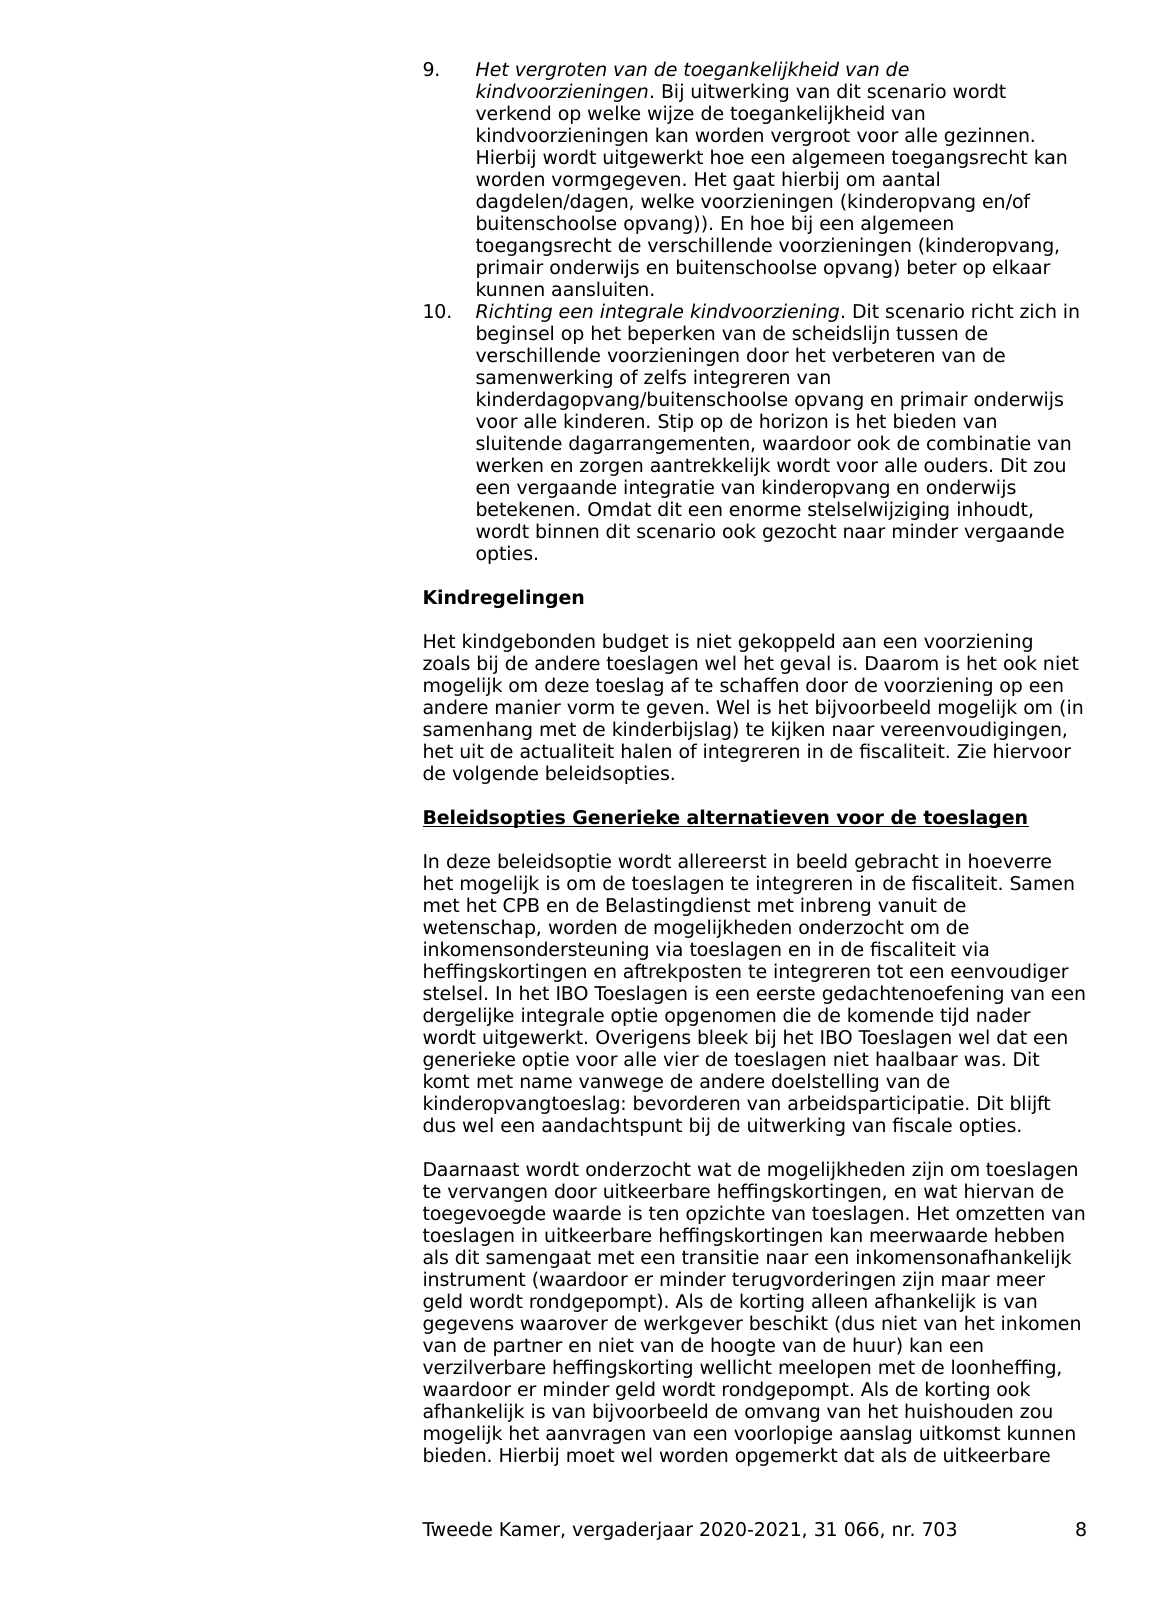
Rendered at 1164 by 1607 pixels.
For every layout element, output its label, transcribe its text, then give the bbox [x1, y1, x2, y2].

text In deze beleidsoptie wordt allereerst in beeld gebracht in hoeverre het mogelijk is om de toeslagen te integreren in de fiscaliteit. Samen met het CPB en de Belastingdienst met inbreng vanuit de wetenschap, worden de mogelijkheden onderzocht om de inkomensondersteuning via toeslagen en in de fiscaliteit via heffingskortingen en aftrekposten te integreren tot een eenvoudiger stelsel. In het IBO Toeslagen is een eerste gedachtenoefening van een dergelijke integrale optie opgenomen die de komende tijd nader wordt uitgewerkt. Overigens bleek bij het IBO Toeslagen wel dat een generieke optie voor alle vier de toeslagen niet haalbaar was. Dit komt met name vanwege de andere doelstelling van de kinderopvangtoeslag: bevorderen van arbeidsparticipatie. Dit blijft dus wel een aandachtspunt bij de uitwerking van fiscale opties. [422, 851, 1087, 1137]
subtitle Kindregelingen [422, 587, 1087, 609]
text 9. Het vergroten van de toegankelijkheid van de kindvoorzieningen. Bij uitwerking van dit scenario wordt verkend op welke wijze de toegankelijkheid van kindvoorzieningen kan worden vergroot voor alle gezinnen. Hierbij wordt uitgewerkt hoe een algemeen toegangsrecht kan worden vormgegeven. Het gaat hierbij om aantal dagdelen/dagen, welke voorzieningen (kinderopvang en/of buitenschoolse opvang)). En hoe bij een algemeen toegangsrecht de verschillende voorzieningen (kinderopvang, primair onderwijs en buitenschoolse opvang) beter op elkaar kunnen aansluiten. [422, 59, 1087, 301]
text Daarnaast wordt onderzocht wat de mogelijkheden zijn om toeslagen te vervangen door uitkeerbare heffingskortingen, en wat hiervan de toegevoegde waarde is ten opzichte van toeslagen. Het omzetten van toeslagen in uitkeerbare heffingskortingen kan meerwaarde hebben als dit samengaat met een transitie naar een inkomensonafhankelijk instrument (waardoor er minder terugvorderingen zijn maar meer geld wordt rondgepompt). Als de korting alleen afhankelijk is van gegevens waarover de werkgever beschikt (dus niet van het inkomen van de partner en niet van de hoogte van de huur) kan een verzilverbare heffingskorting wellicht meelopen met de loonheffing, waardoor er minder geld wordt rondgepompt. Als de korting ook afhankelijk is van bijvoorbeeld de omvang van het huishouden zou mogelijk het aanvragen van een voorlopige aanslag uitkomst kunnen bieden. Hierbij moet wel worden opgemerkt dat als de uitkeerbare [422, 1159, 1087, 1467]
text Het kindgebonden budget is niet gekoppeld aan een voorziening zoals bij de andere toeslagen wel het geval is. Daarom is het ook niet mogelijk om deze toeslag af te schaffen door de voorziening op een andere manier vorm te geven. Wel is het bijvoorbeeld mogelijk om (in samenhang met de kinderbijslag) te kijken naar vereenvoudigingen, het uit de actualiteit halen of integreren in de fiscaliteit. Zie hiervoor de volgende beleidsopties. [422, 631, 1087, 785]
subtitle Beleidsopties Generieke alternatieven voor de toeslagen [422, 807, 1087, 829]
text 10. Richting een integrale kindvoorziening. Dit scenario richt zich in beginsel op het beperken van de scheidslijn tussen de verschillende voorzieningen door het verbeteren van de samenwerking of zelfs integreren van kinderdagopvang/buitenschoolse opvang en primair onderwijs voor alle kinderen. Stip op de horizon is het bieden van sluitende dagarrangementen, waardoor ook de combinatie van werken en zorgen aantrekkelijk wordt voor alle ouders. Dit zou een vergaande integratie van kinderopvang en onderwijs betekenen. Omdat dit een enorme stelselwijziging inhoudt, wordt binnen dit scenario ook gezocht naar minder vergaande opties. [422, 301, 1087, 564]
